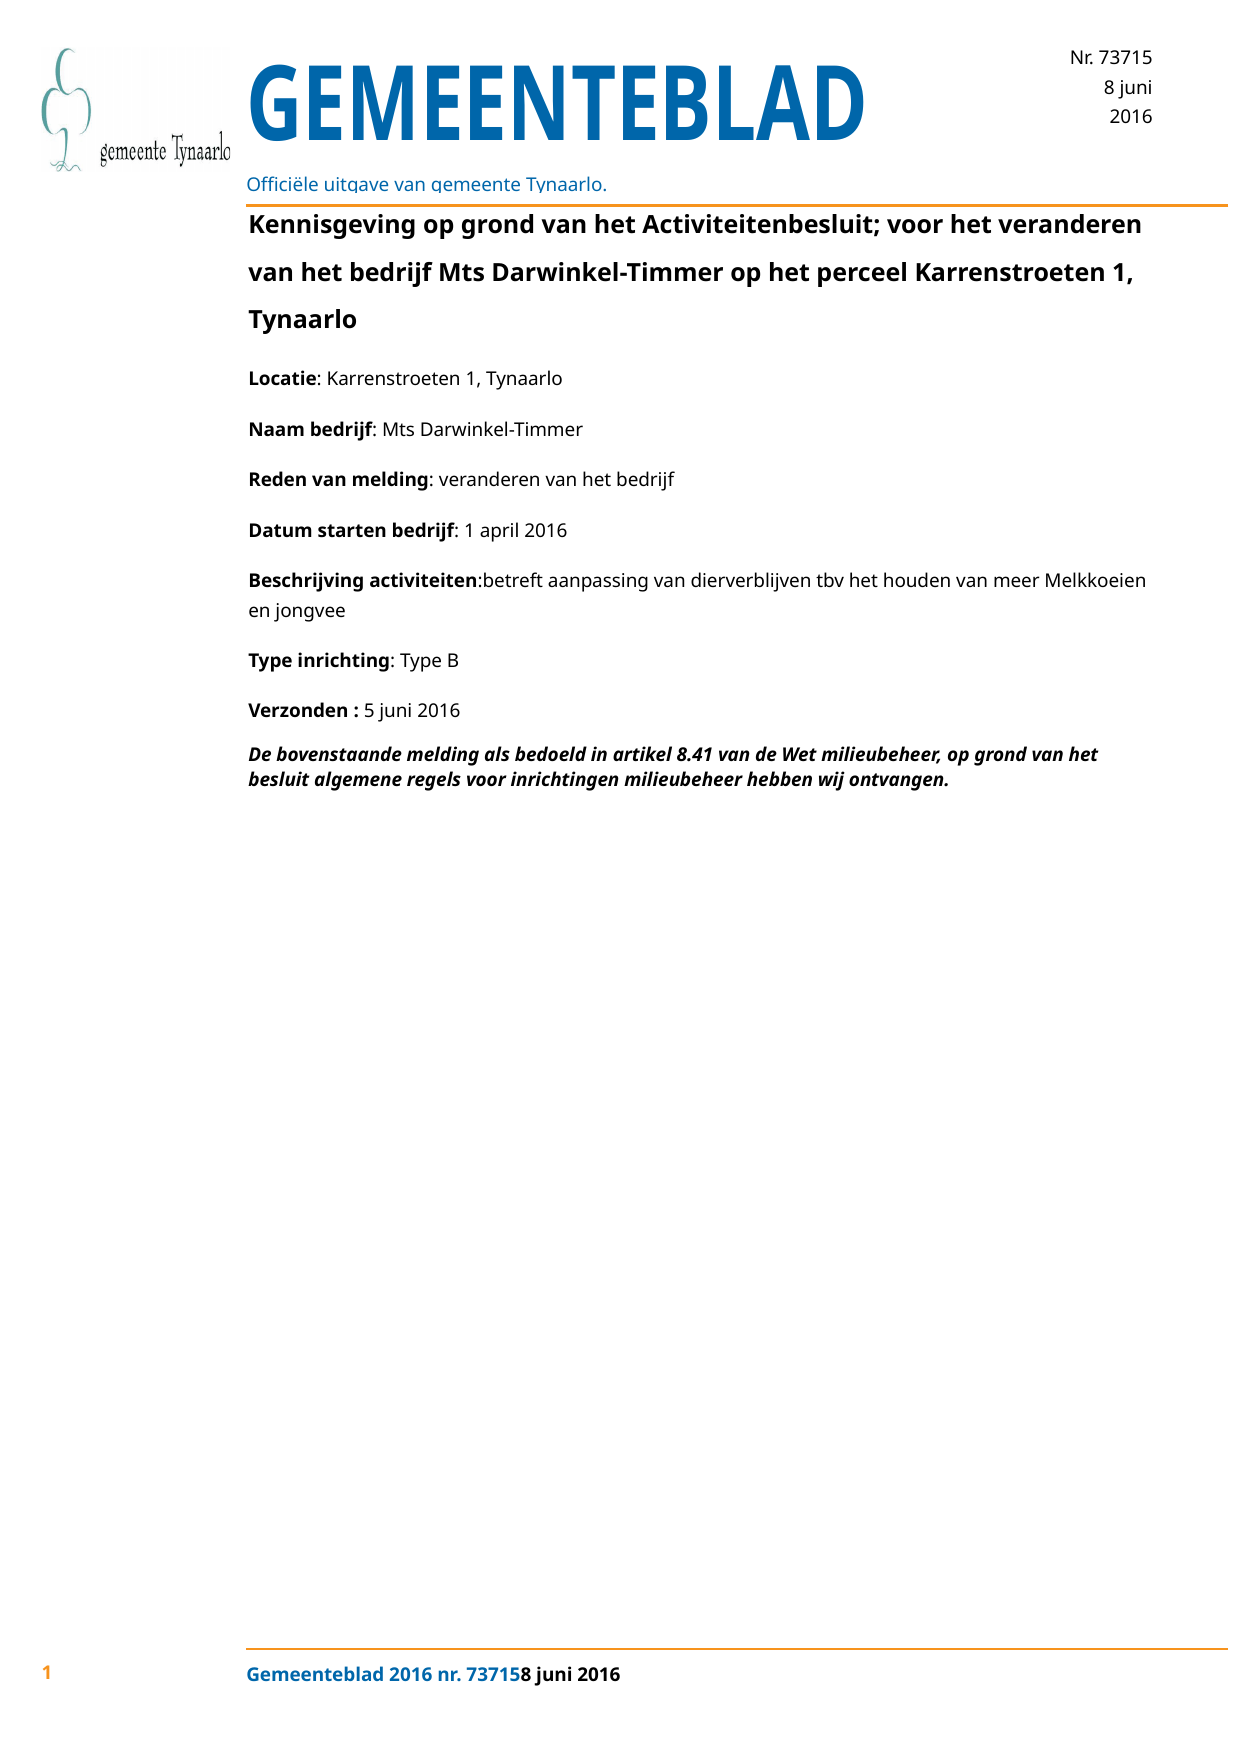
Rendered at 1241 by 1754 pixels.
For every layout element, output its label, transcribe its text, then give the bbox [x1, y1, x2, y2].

text Beschrijving activiteiten:betreft aanpassing van dierverblijven tbv het houden van meer Melkkoeien en jongvee [248, 567, 1152, 622]
text De bovenstaande melding als bedoeld in artikel 8.41 van de Wet milieubeheer, op grond van het besluit algemene regels voor inrichtingen milieubeheer hebben wij ontvangen. [248, 741, 1152, 792]
text Naam bedrijf: Mts Darwinkel-Timmer [248, 416, 1152, 442]
text Datum starten bedrijf: 1 april 2016 [248, 517, 1152, 542]
text Reden van melding: veranderen van het bedrijf [248, 466, 1152, 492]
picture [41, 47, 231, 172]
text Type inrichting: Type B [248, 647, 1152, 673]
text Kennisgeving op grond van het Activiteitenbesluit; voor het veranderen van het bedrijf Mts Darwinkel-Timmer op het perceel Karrenstroeten 1, Tynaarlo [248, 207, 1152, 336]
text Locatie: Karrenstroeten 1, Tynaarlo [248, 366, 1152, 391]
text Verzonden : 5 juni 2016 [248, 698, 1152, 723]
